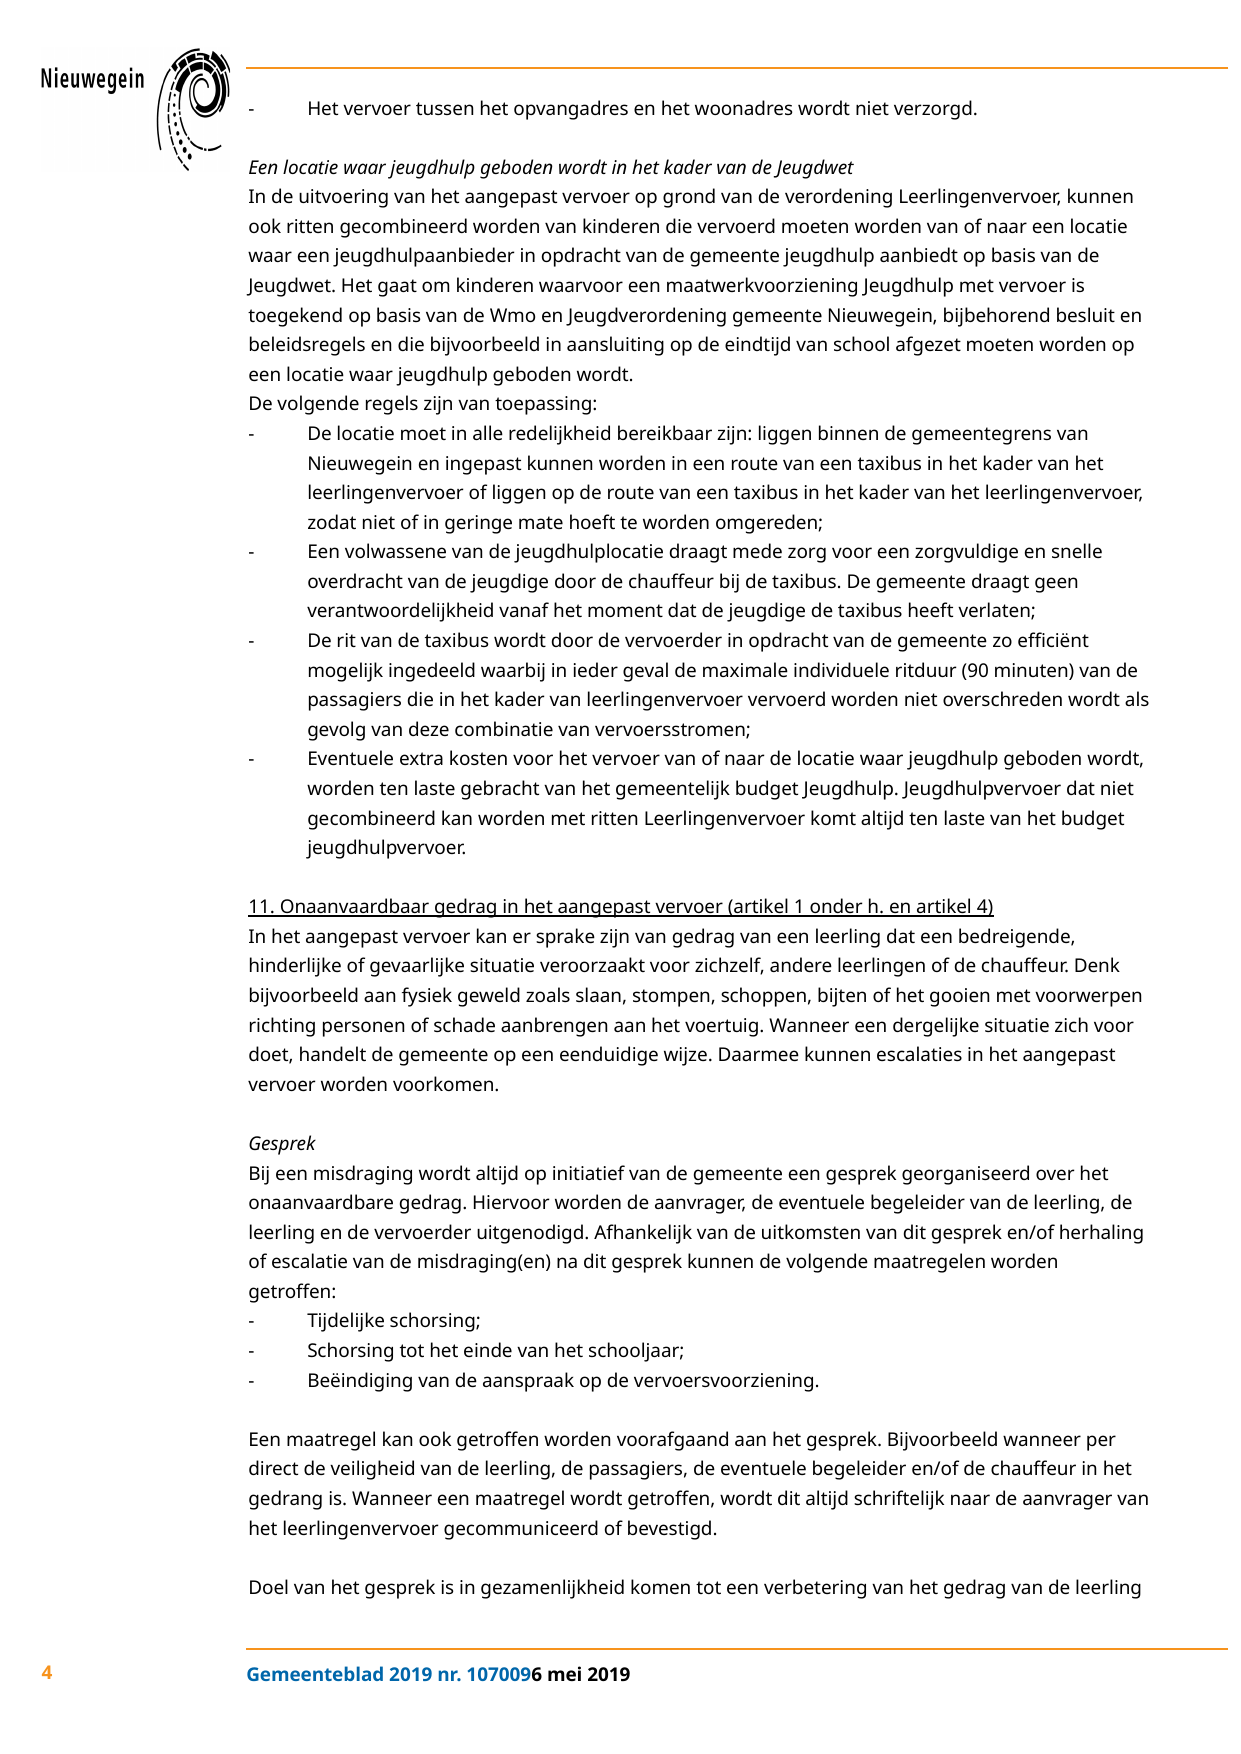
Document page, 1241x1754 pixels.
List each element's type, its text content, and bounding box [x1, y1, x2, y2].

text In het aangepast vervoer kan er sprake zijn van gedrag van een leerling dat een bedreigende, hinderlijke of gevaarlijke situatie veroorzaakt voor zichzelf, andere leerlingen of de chauffeur. Denk bijvoorbeeld aan fysiek geweld zoals slaan, stompen, schoppen, bijten of het gooien met voorwerpen richting personen of schade aanbrengen aan het voertuig. Wanneer een dergelijke situatie zich voor doet, handelt de gemeente op een eenduidige wijze. Daarmee kunnen escalaties in het aangepast vervoer worden voorkomen. [248, 923, 1152, 1097]
text 11. Onaanvaardbaar gedrag in het aangepast vervoer (artikel 1 onder h. en artikel 4) [248, 893, 1152, 919]
text In de uitvoering van het aangepast vervoer op grond van de verordening Leerlingenvervoer, kunnen ook ritten gecombineerd worden van kinderen die vervoerd moeten worden van of naar een locatie waar een jeugdhulpaanbieder in opdracht van de gemeente jeugdhulp aanbiedt op basis van de Jeugdwet. Het gaat om kinderen waarvoor een maatwerkvoorziening Jeugdhulp met vervoer is toegekend op basis van de Wmo en Jeugdverordening gemeente Nieuwegein, bijbehorend besluit en beleidsregels en die bijvoorbeeld in aansluiting op de eindtijd van school afgezet moeten worden op een locatie waar jeugdhulp geboden wordt. [248, 183, 1152, 387]
text Een maatregel kan ook getroffen worden voorafgaand aan het gesprek. Bijvoorbeeld wanneer per direct de veiligheid van de leerling, de passagiers, de eventuele begeleider en/of de chauffeur in het gedrang is. Wanneer een maatregel wordt getroffen, wordt dit altijd schriftelijk naar de aanvrager van het leerlingenvervoer gecommuniceerd of bevestigd. [248, 1426, 1152, 1541]
text Gesprek [248, 1130, 1152, 1156]
text Doel van het gesprek is in gezamenlijkheid komen tot een verbetering van het gedrag van de leerling [248, 1574, 1152, 1600]
text Een locatie waar jeugdhulp geboden wordt in het kader van de Jeugdwet [248, 154, 1152, 180]
list Beëindiging van de aanspraak op de vervoersvoorziening. [248, 1367, 1152, 1393]
list De locatie moet in alle redelijkheid bereikbaar zijn: liggen binnen de gemeentegrens van Nieuwegein en ingepast kunnen worden in een route van een taxibus in het kader van het leerlingenvervoer of liggen op de route van een taxibus in het kader van het leerlingenvervoer, zodat niet of in geringe mate hoeft te worden omgereden; [248, 420, 1152, 535]
list Het vervoer tussen het opvangadres en het woonadres wordt niet verzorgd. [248, 95, 1152, 121]
list Eventuele extra kosten voor het vervoer van of naar de locatie waar jeugdhulp geboden wordt, worden ten laste gebracht van het gemeentelijk budget Jeugdhulp. Jeugdhulpvervoer dat niet gecombineerd kan worden met ritten Leerlingenvervoer komt altijd ten laste van het budget jeugdhulpvervoer. [248, 746, 1152, 860]
picture [41, 47, 231, 172]
text Bij een misdraging wordt altijd op initiatief van de gemeente een gesprek georganiseerd over het onaanvaardbare gedrag. Hiervoor worden de aanvrager, de eventuele begeleider van de leerling, de leerling en de vervoerder uitgenodigd. Afhankelijk van de uitkomsten van dit gesprek en/of herhaling of escalatie van de misdraging(en) na dit gesprek kunnen de volgende maatregelen worden getroffen: [248, 1160, 1152, 1304]
list Een volwassene van de jeugdhulplocatie draagt mede zorg voor een zorgvuldige en snelle overdracht van de jeugdige door de chauffeur bij de taxibus. De gemeente draagt geen verantwoordelijkheid vanaf het moment dat de jeugdige de taxibus heeft verlaten; [248, 538, 1152, 623]
list Tijdelijke schorsing; [248, 1308, 1152, 1333]
list Schorsing tot het einde van het schooljaar; [248, 1337, 1152, 1363]
list De rit van de taxibus wordt door de vervoerder in opdracht van de gemeente zo efficiënt mogelijk ingedeeld waarbij in ieder geval de maximale individuele ritduur (90 minuten) van de passagiers die in het kader van leerlingenvervoer vervoerd worden niet overschreden wordt als gevolg van deze combinatie van vervoersstromen; [248, 627, 1152, 742]
text De volgende regels zijn van toepassing: [248, 391, 1152, 416]
